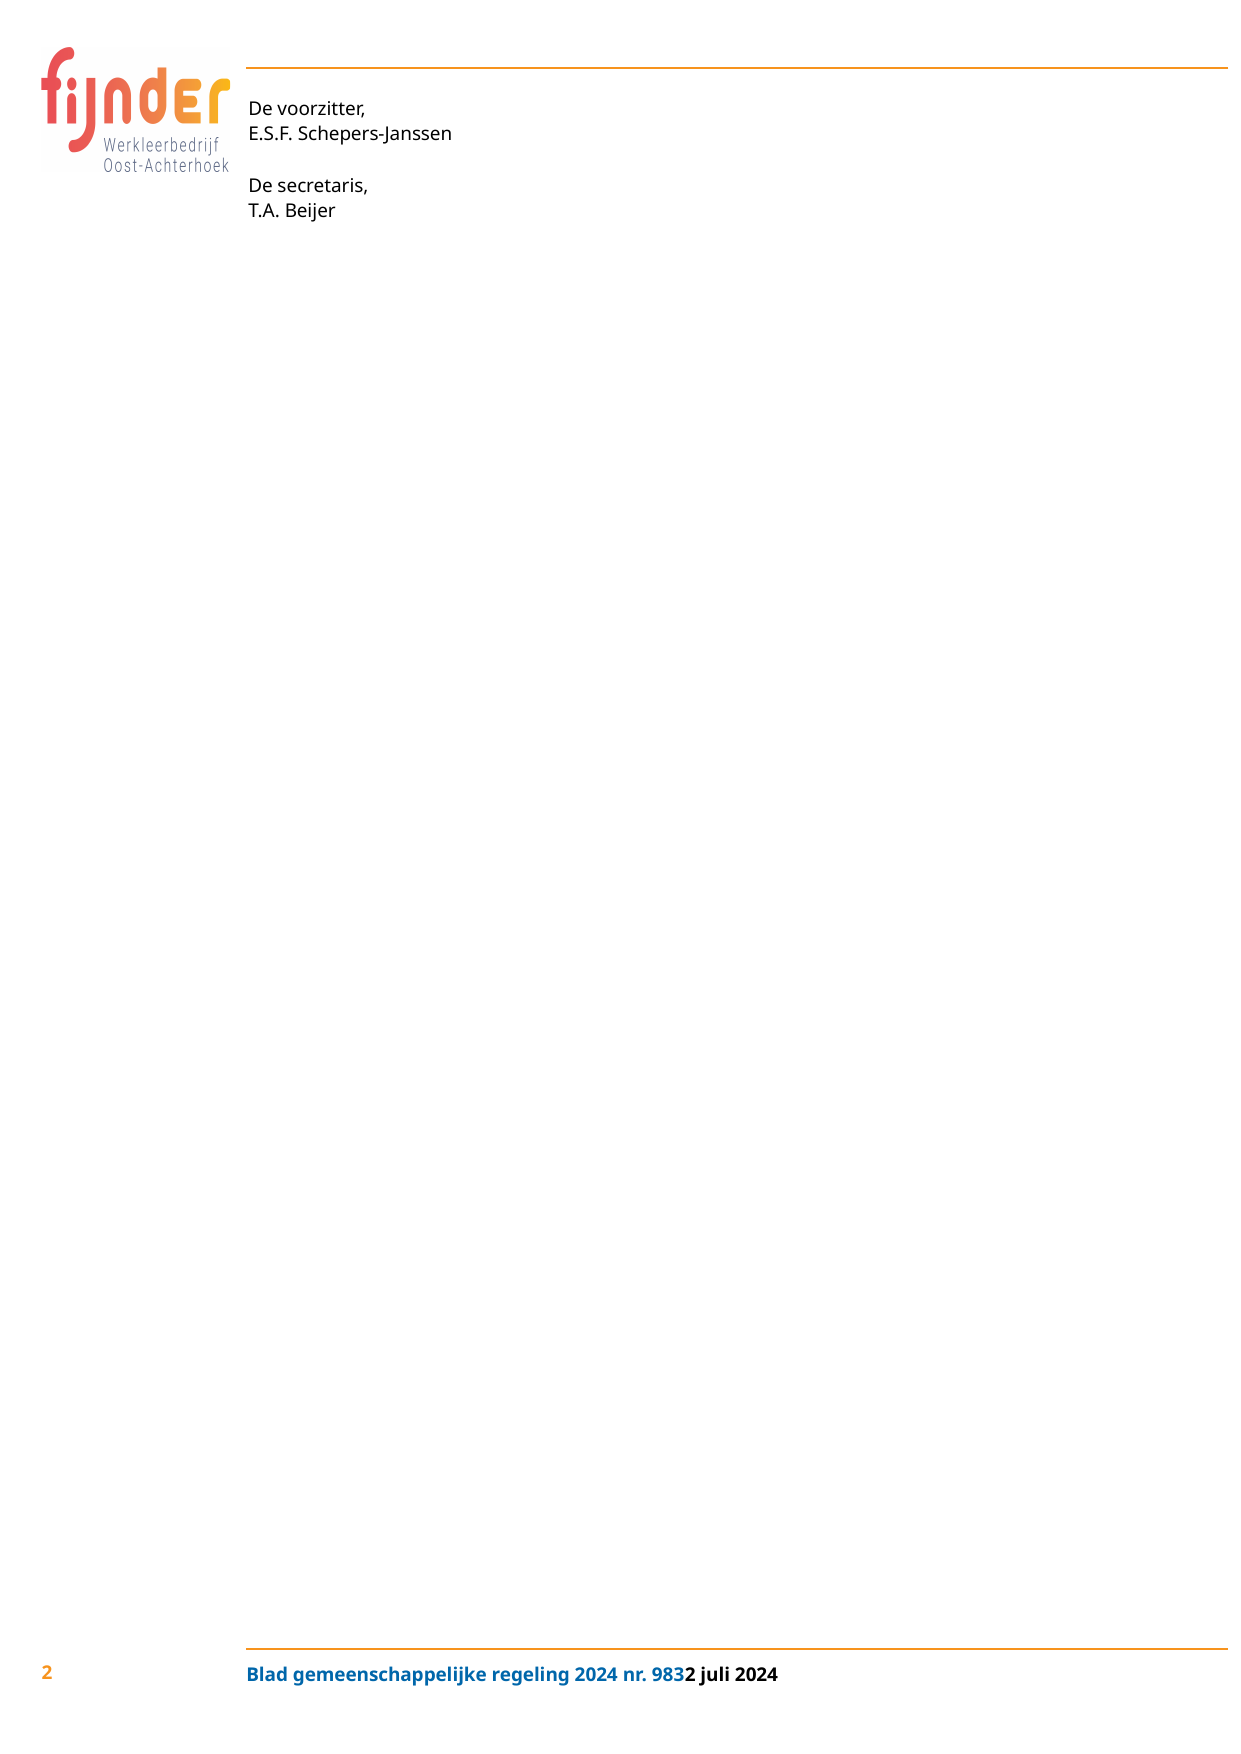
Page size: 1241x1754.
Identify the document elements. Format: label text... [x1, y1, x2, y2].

text T.A. Beijer [248, 198, 1152, 223]
text De secretaris, [248, 172, 1152, 198]
text E.S.F. Schepers-Janssen [248, 121, 1152, 146]
picture [41, 47, 231, 172]
text De voorzitter, [248, 95, 1152, 121]
